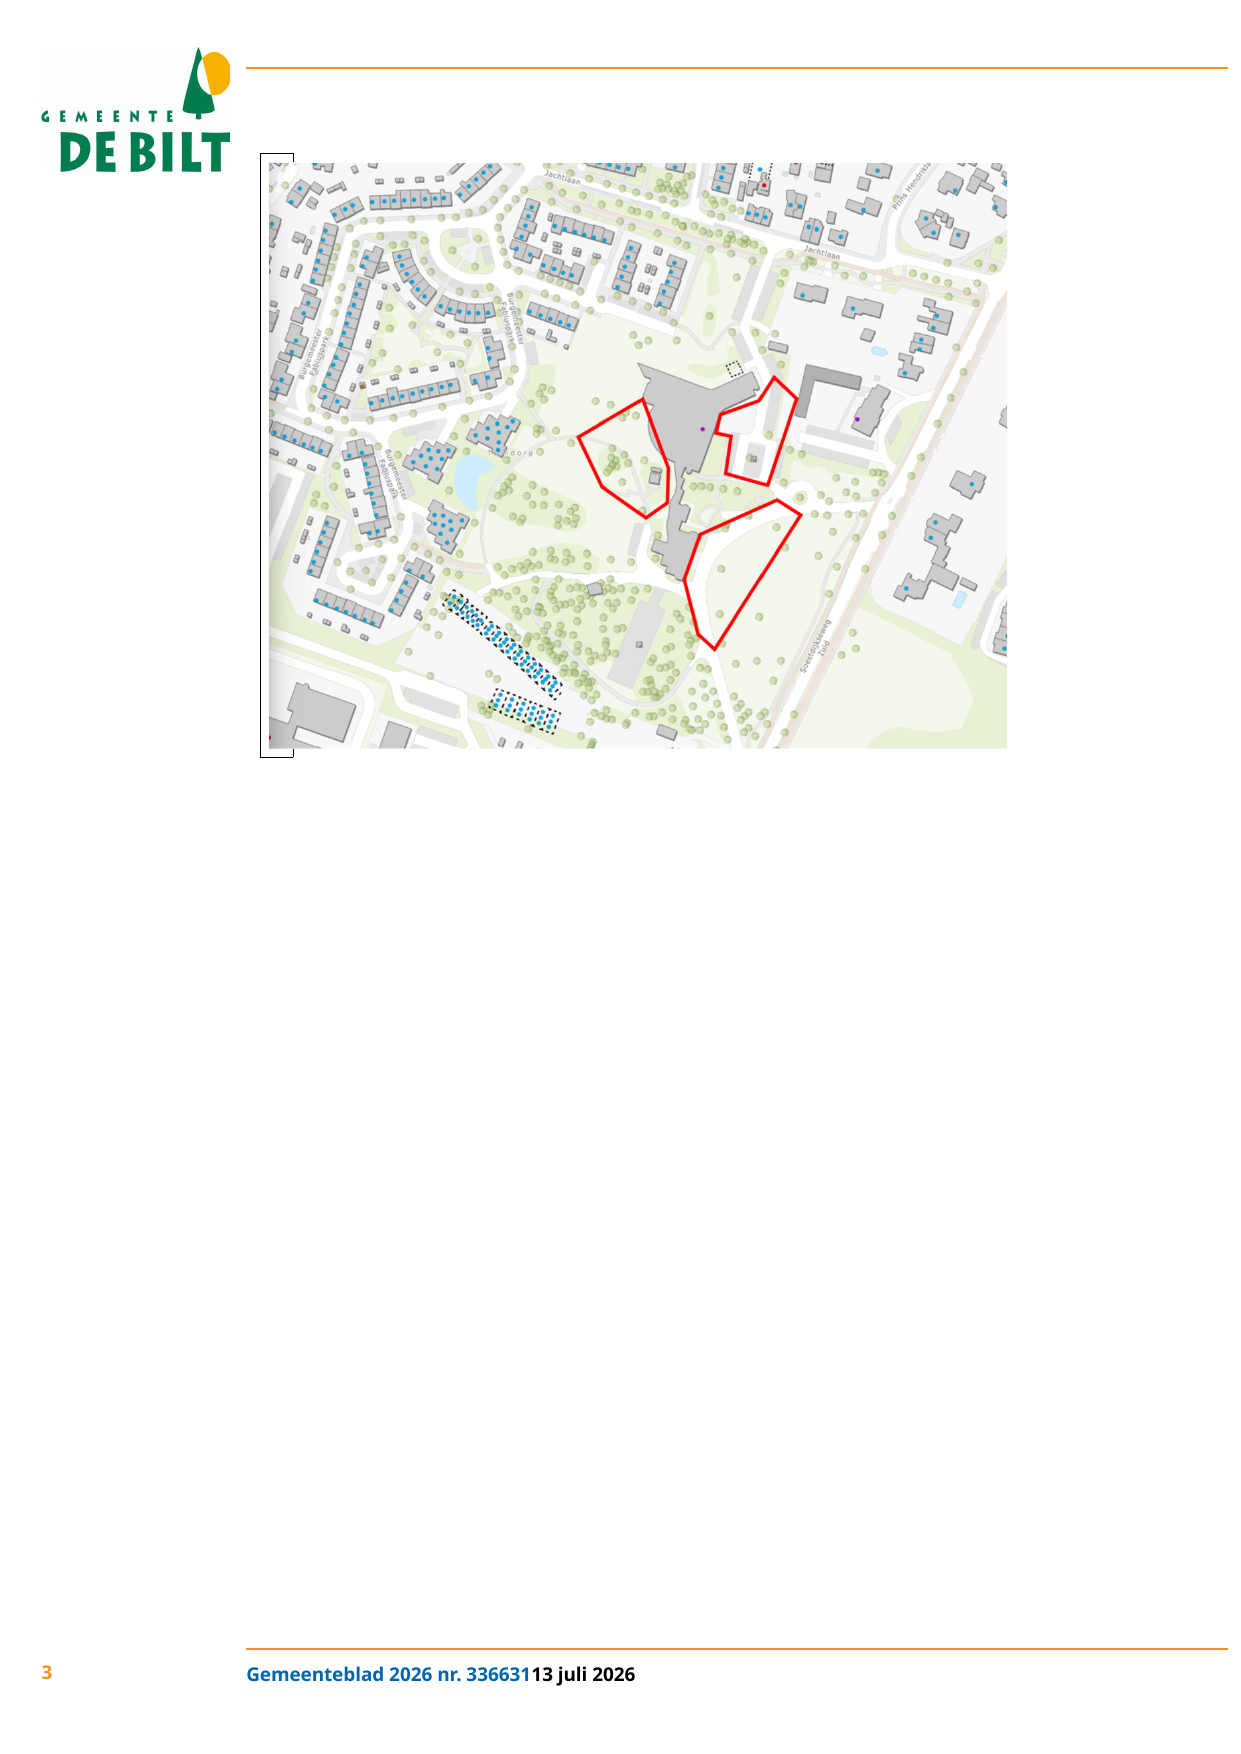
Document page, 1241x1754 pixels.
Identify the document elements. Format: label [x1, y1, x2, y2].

picture [268, 162, 1008, 749]
picture [41, 47, 231, 172]
